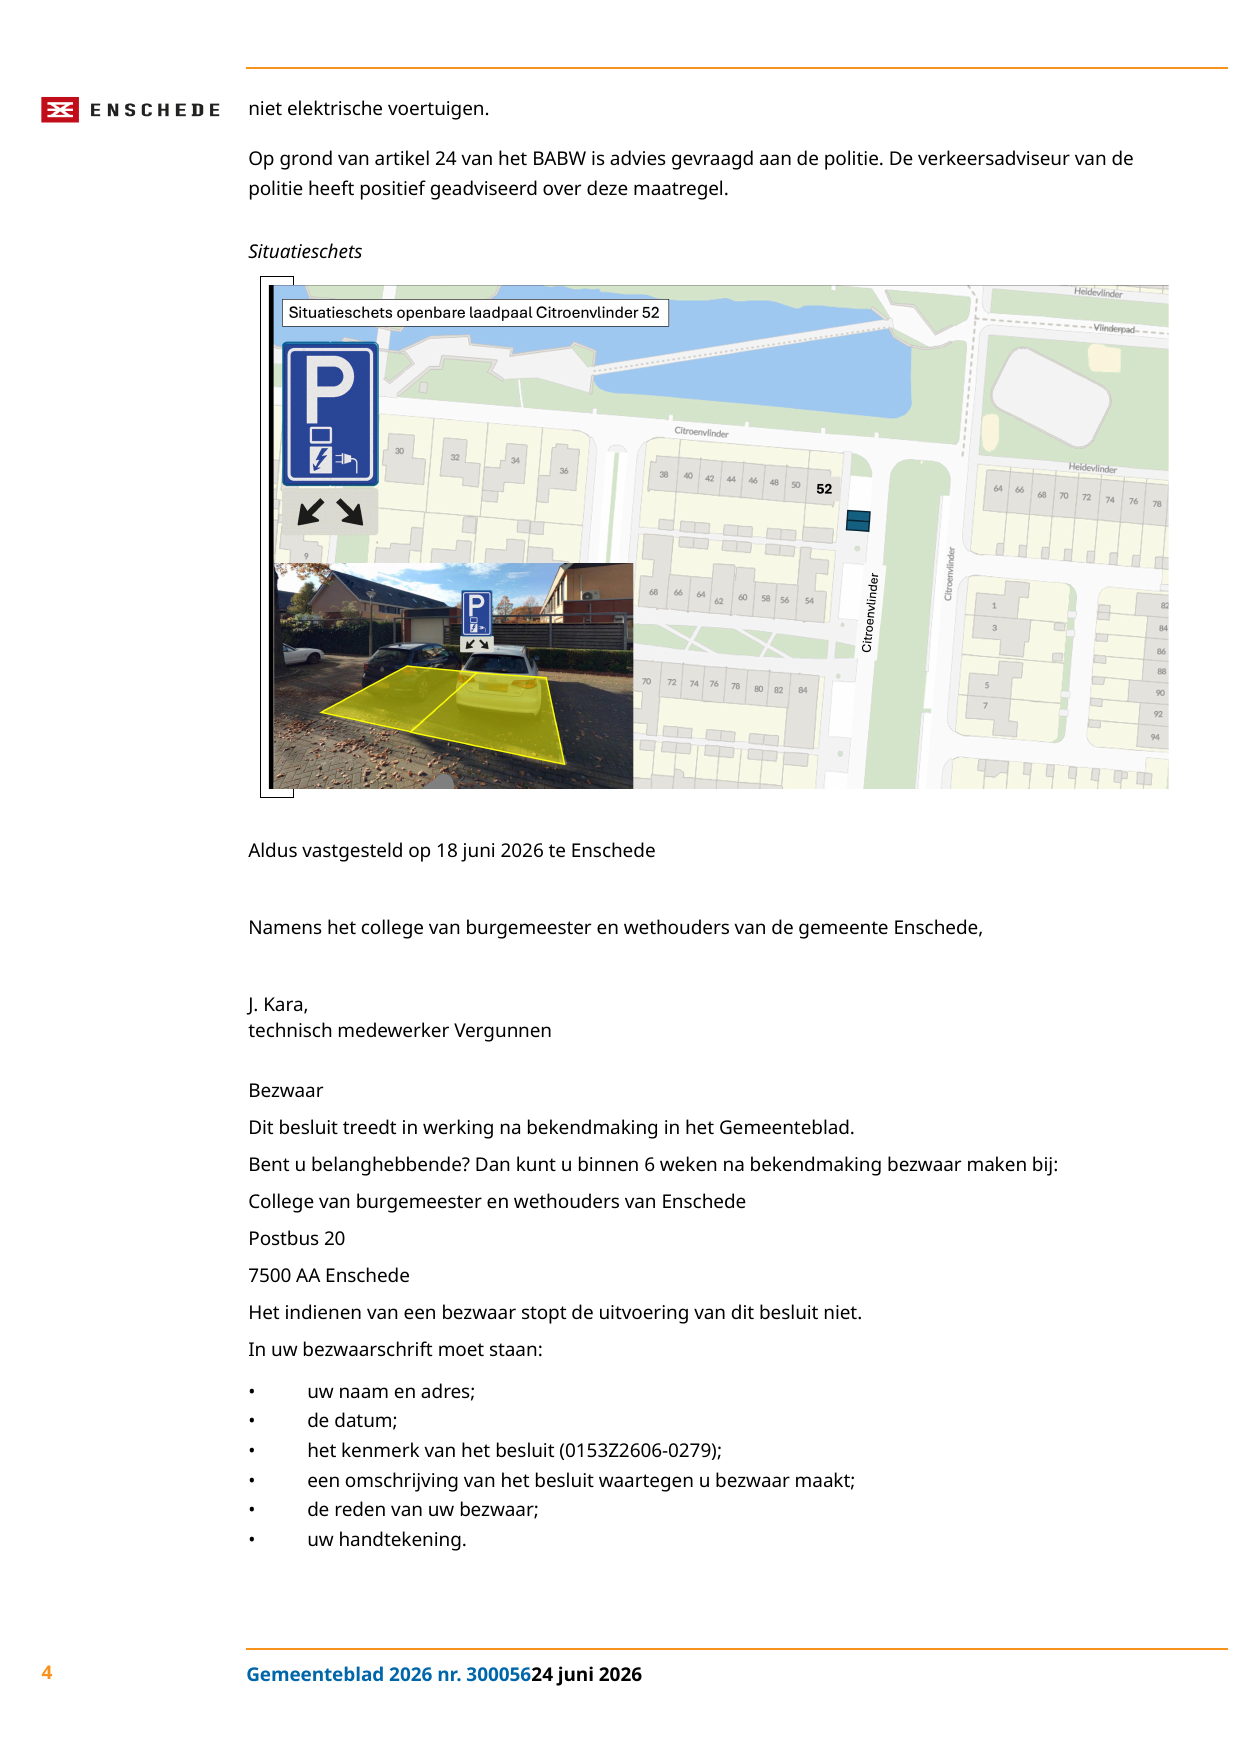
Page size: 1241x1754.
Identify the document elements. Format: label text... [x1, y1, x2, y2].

list de reden van uw bezwaar; [248, 1496, 1152, 1522]
text In uw bezwaarschrift moet staan: [248, 1341, 1152, 1360]
text 7500 AA Enschede [248, 1267, 1152, 1286]
text Bezwaar [248, 1082, 1152, 1101]
text Op grond van artikel 24 van het BABW is advies gevraagd aan de politie. De verkeersadviseur van de politie heeft positief geadviseerd over deze maatregel. [248, 145, 1152, 201]
list uw naam en adres; [248, 1378, 1152, 1404]
text Postbus 20 [248, 1230, 1152, 1249]
picture [268, 285, 1169, 789]
list een omschrijving van het besluit waartegen u bezwaar maakt; [248, 1467, 1152, 1492]
text Dit besluit treedt in werking na bekendmaking in het Gemeenteblad. [248, 1119, 1152, 1138]
text Namens het college van burgemeester en wethouders van de gemeente Enschede, [248, 914, 1152, 940]
text Bent u belanghebbende? Dan kunt u binnen 6 weken na bekendmaking bezwaar maken bij: [248, 1156, 1152, 1175]
text Situatieschets [248, 239, 1152, 264]
text technisch medewerker Vergunnen [248, 1017, 1152, 1043]
text J. Kara, [248, 991, 1152, 1017]
text Het indienen van een bezwaar stopt de uitvoering van dit besluit niet. [248, 1304, 1152, 1323]
text niet elektrische voertuigen. [248, 95, 1152, 121]
text College van burgemeester en wethouders van Enschede [248, 1193, 1152, 1212]
list de datum; [248, 1408, 1152, 1433]
list het kenmerk van het besluit (0153Z2606-0279); [248, 1437, 1152, 1463]
list uw handtekening. [248, 1526, 1152, 1552]
picture [41, 47, 231, 172]
text Aldus vastgesteld op 18 juni 2026 te Enschede [248, 837, 1152, 863]
